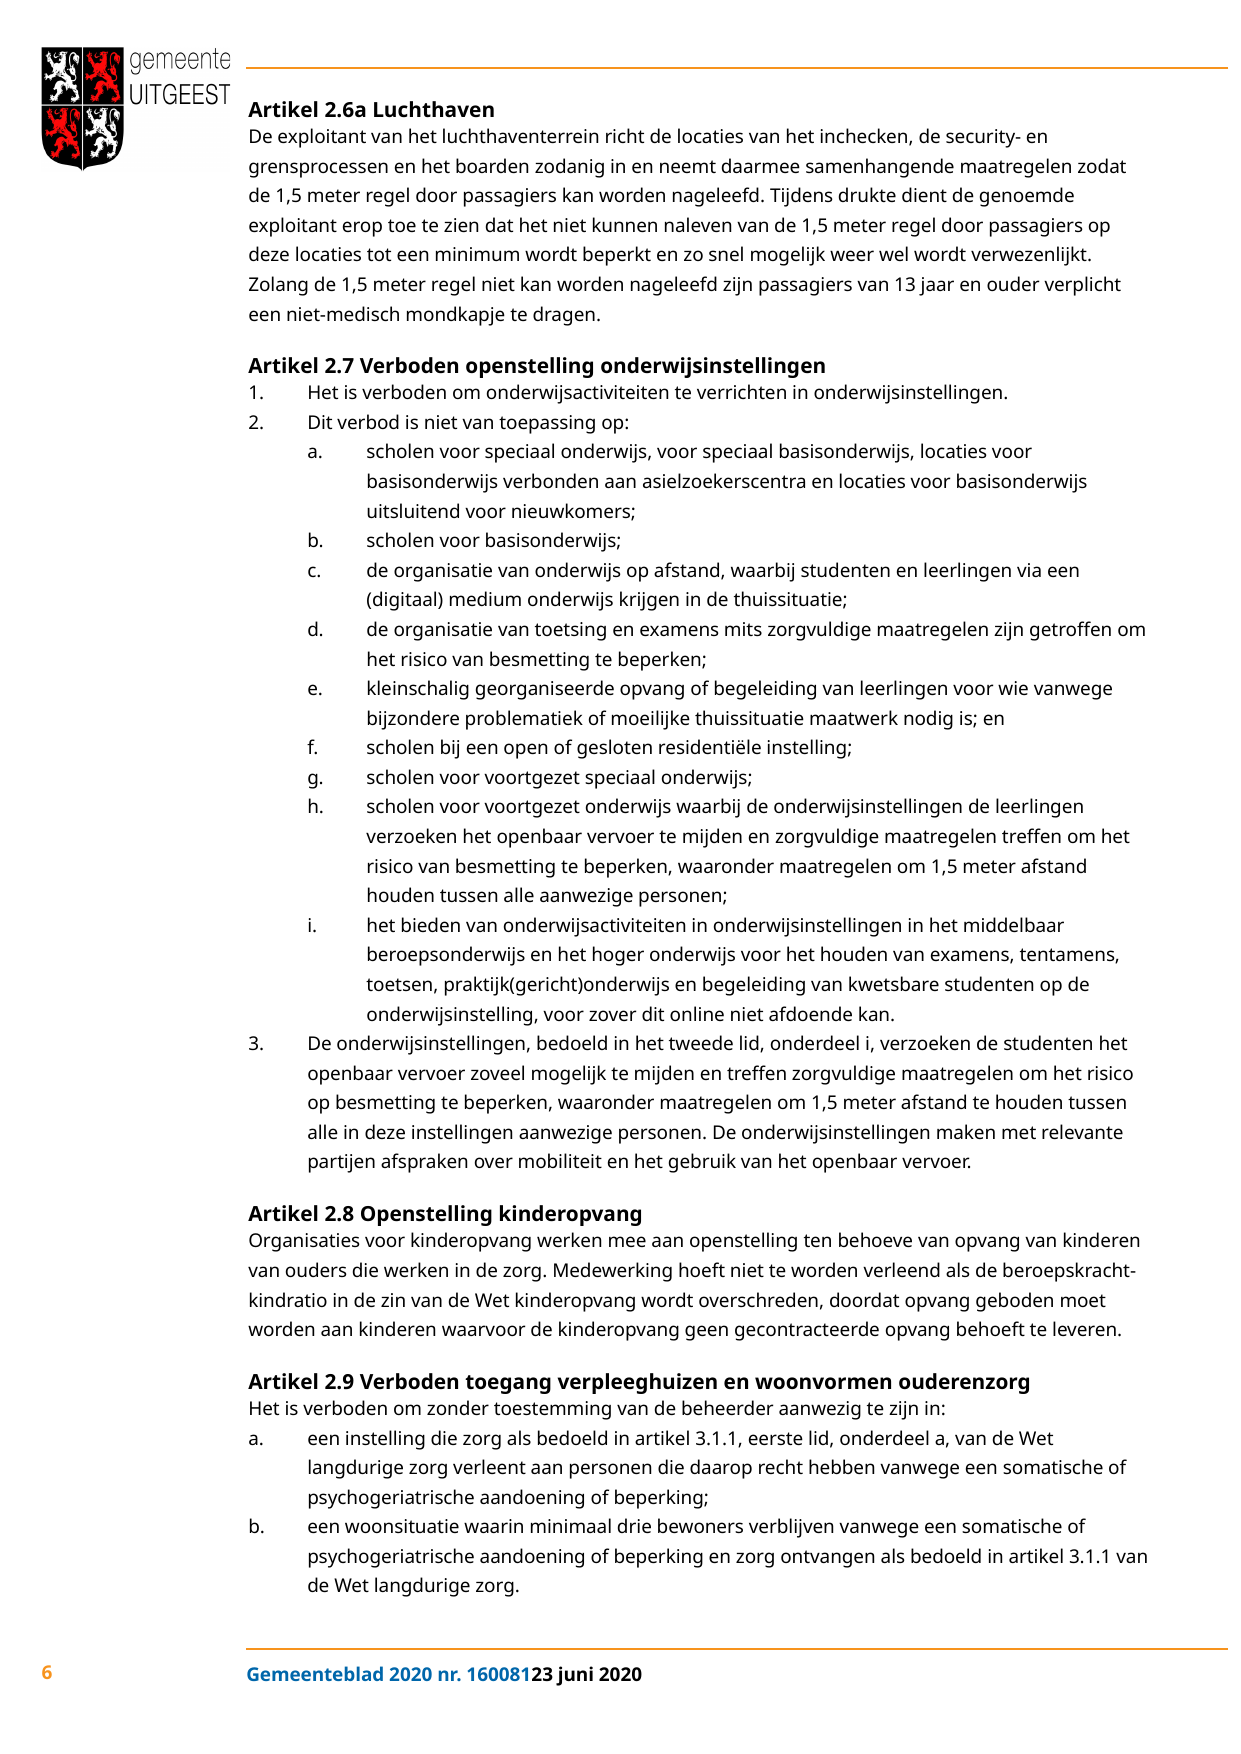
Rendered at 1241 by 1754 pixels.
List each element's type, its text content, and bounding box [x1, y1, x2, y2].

text Het is verboden om zonder toestemming van de beheerder aanwezig te zijn in: [248, 1395, 1152, 1421]
list scholen bij een open of gesloten residentiële instelling; [307, 734, 1152, 760]
list scholen voor voortgezet speciaal onderwijs; [307, 764, 1152, 790]
list Dit verbod is niet van toepassing op: [248, 409, 1152, 435]
list een woonsituatie waarin minimaal drie bewoners verblijven vanwege een somatische of psychogeriatrische aandoening of beperking en zorg ontvangen als bedoeld in artikel 3.1.1 van de Wet langdurige zorg. [248, 1513, 1152, 1598]
list het bieden van onderwijsactiviteiten in onderwijsinstellingen in het middelbaar beroepsonderwijs en het hoger onderwijs voor het houden van examens, tentamens, toetsen, praktijk(gericht)onderwijs en begeleiding van kwetsbare studenten op de onderwijsinstelling, voor zover dit online niet afdoende kan. [307, 912, 1152, 1027]
text Artikel 2.6a Luchthaven [248, 95, 1152, 123]
list scholen voor basisonderwijs; [307, 527, 1152, 553]
list Het is verboden om onderwijsactiviteiten te verrichten in onderwijsinstellingen. [248, 379, 1152, 405]
list scholen voor voortgezet onderwijs waarbij de onderwijsinstellingen de leerlingen verzoeken het openbaar vervoer te mijden en zorgvuldige maatregelen treffen om het risico van besmetting te beperken, waaronder maatregelen om 1,5 meter afstand houden tussen alle aanwezige personen; [307, 794, 1152, 908]
text De exploitant van het luchthaventerrein richt de locaties van het inchecken, de security- en grensprocessen en het boarden zodanig in en neemt daarmee samenhangende maatregelen zodat de 1,5 meter regel door passagiers kan worden nageleefd. Tijdens drukte dient de genoemde exploitant erop toe te zien dat het niet kunnen naleven van de 1,5 meter regel door passagiers op deze locaties tot een minimum wordt beperkt en zo snel mogelijk weer wel wordt verwezenlijkt. Zolang de 1,5 meter regel niet kan worden nageleefd zijn passagiers van 13 jaar en ouder verplicht een niet-medisch mondkapje te dragen. [248, 123, 1152, 326]
text Artikel 2.9 Verboden toegang verpleeghuizen en woonvormen ouderenzorg [248, 1367, 1152, 1395]
text Artikel 2.7 Verboden openstelling onderwijsinstellingen [248, 351, 1152, 379]
list kleinschalig georganiseerde opvang of begeleiding van leerlingen voor wie vanwege bijzondere problematiek of moeilijke thuissituatie maatwerk nodig is; en [307, 675, 1152, 731]
list de organisatie van toetsing en examens mits zorgvuldige maatregelen zijn getroffen om het risico van besmetting te beperken; [307, 616, 1152, 672]
picture [41, 47, 231, 172]
text Organisaties voor kinderopvang werken mee aan openstelling ten behoeve van opvang van kinderen van ouders die werken in de zorg. Medewerking hoeft niet te worden verleend als de beroepskracht-kindratio in de zin van de Wet kinderopvang wordt overschreden, doordat opvang geboden moet worden aan kinderen waarvoor de kinderopvang geen gecontracteerde opvang behoeft te leveren. [248, 1228, 1152, 1342]
text Artikel 2.8 Openstelling kinderopvang [248, 1199, 1152, 1228]
list De onderwijsinstellingen, bedoeld in het tweede lid, onderdeel i, verzoeken de studenten het openbaar vervoer zoveel mogelijk te mijden en treffen zorgvuldige maatregelen om het risico op besmetting te beperken, waaronder maatregelen om 1,5 meter afstand te houden tussen alle in deze instellingen aanwezige personen. De onderwijsinstellingen maken met relevante partijen afspraken over mobiliteit en het gebruik van het openbaar vervoer. [248, 1030, 1152, 1174]
list een instelling die zorg als bedoeld in artikel 3.1.1, eerste lid, onderdeel a, van de Wet langdurige zorg verleent aan personen die daarop recht hebben vanwege een somatische of psychogeriatrische aandoening of beperking; [248, 1425, 1152, 1510]
list scholen voor speciaal onderwijs, voor speciaal basisonderwijs, locaties voor basisonderwijs verbonden aan asielzoekerscentra en locaties voor basisonderwijs uitsluitend voor nieuwkomers; [307, 439, 1152, 524]
list de organisatie van onderwijs op afstand, waarbij studenten en leerlingen via een (digitaal) medium onderwijs krijgen in de thuissituatie; [307, 557, 1152, 612]
